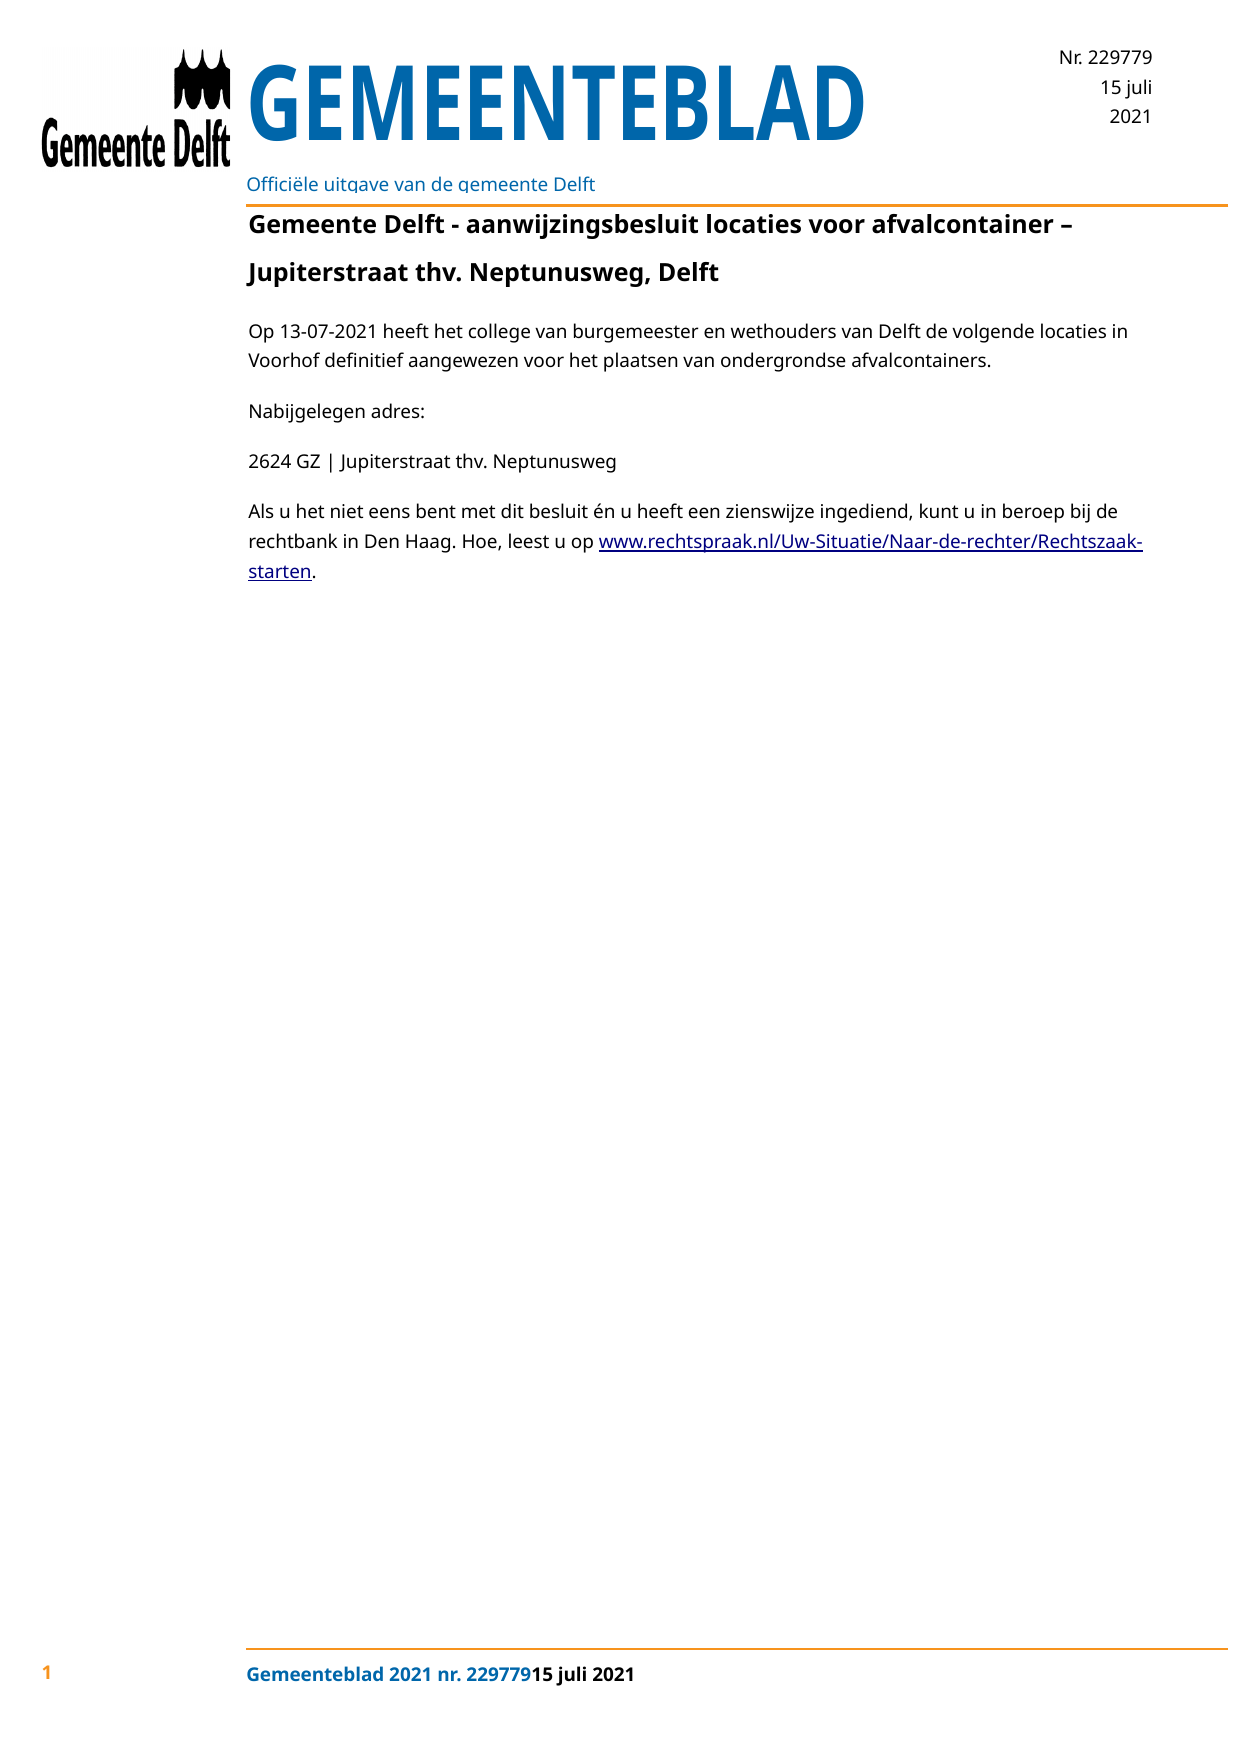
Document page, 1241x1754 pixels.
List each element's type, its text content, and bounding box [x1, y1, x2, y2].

text Gemeente Delft - aanwijzingsbesluit locaties voor afvalcontainer – Jupiterstraat thv. Neptunusweg, Delft [248, 207, 1152, 288]
text Op 13-07-2021 heeft het college van burgemeester en wethouders van Delft de volgende locaties in Voorhof definitief aangewezen voor het plaatsen van ondergrondse afvalcontainers. [248, 318, 1152, 373]
picture [41, 47, 231, 172]
text Nabijgelegen adres: [248, 398, 1152, 424]
text 2624 GZ | Jupiterstraat thv. Neptunusweg [248, 448, 1152, 474]
text Als u het niet eens bent met dit besluit én u heeft een zienswijze ingediend, kunt u in beroep bij de rechtbank in Den Haag. Hoe, leest u op www.rechtspraak.nl/Uw-Situatie/Naar-de-rechter/Rechtszaak-starten. [248, 499, 1152, 584]
